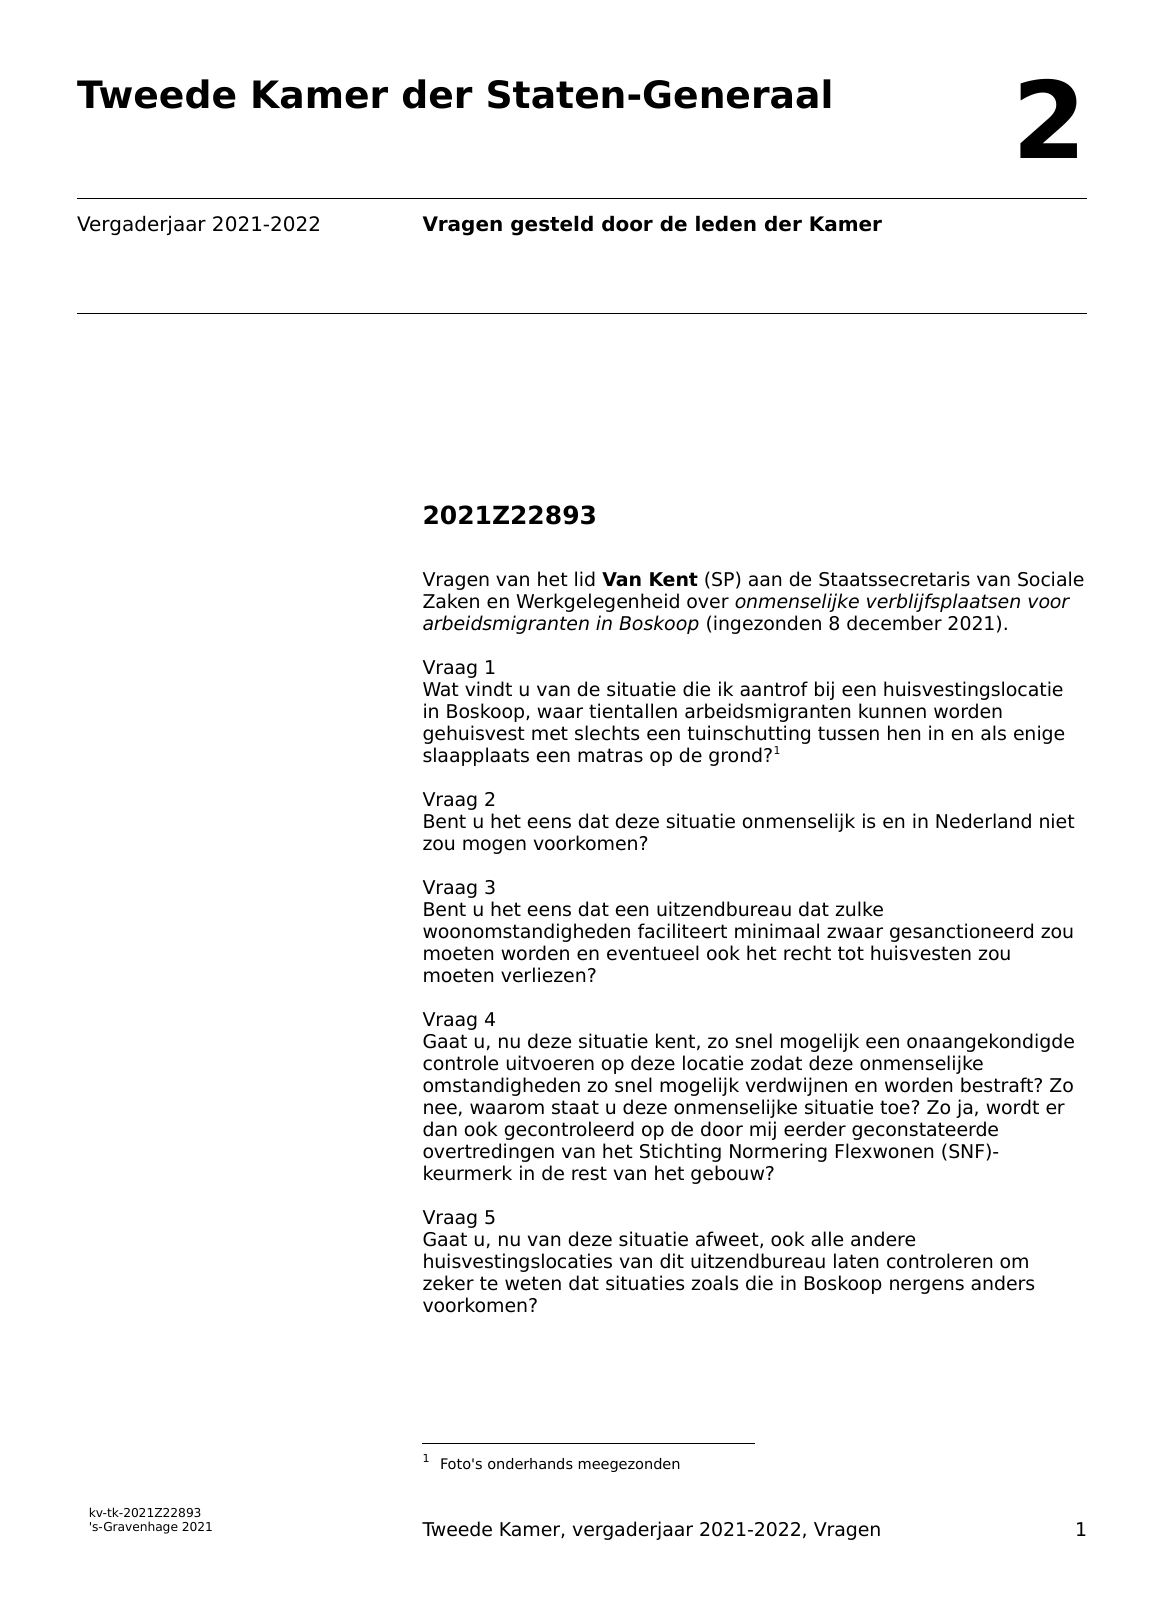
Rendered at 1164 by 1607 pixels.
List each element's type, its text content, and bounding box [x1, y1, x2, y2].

text Foto's onderhands meegezonden [422, 1452, 1087, 1474]
text Vraag 3 [422, 877, 1087, 899]
text kv-tk-2021Z22893 [88, 1506, 323, 1520]
text 2021Z22893 [422, 501, 1087, 531]
table_header 2 [886, 59, 1087, 198]
text Gaat u, nu van deze situatie afweet, ook alle andere huisvestingslocaties van dit uitzendbureau laten controleren om zeker te weten dat situaties zoals die in Boskoop nergens anders voorkomen? [422, 1229, 1087, 1317]
text Vraag 4 [422, 1009, 1087, 1031]
table_cell Vergaderjaar 2021-2022 [77, 199, 422, 313]
text 's-Gravenhage 2021 [88, 1520, 323, 1534]
text Vragen van het lid Van Kent (SP) aan de Staatssecretaris van Sociale Zaken en Werkgelegenheid over onmenselijke verblijfsplaatsen voor arbeidsmigranten in Boskoop (ingezonden 8 december 2021). [422, 569, 1087, 635]
text Vraag 5 [422, 1207, 1087, 1229]
text Wat vindt u van de situatie die ik aantrof bij een huisvestingslocatie in Boskoop, waar tientallen arbeidsmigranten kunnen worden gehuisvest met slechts een tuinschutting tussen hen in en als enige slaapplaats een matras op de grond? [422, 679, 1087, 767]
text Bent u het eens dat een uitzendbureau dat zulke woonomstandigheden faciliteert minimaal zwaar gesanctioneerd zou moeten worden en eventueel ook het recht tot huisvesten zou moeten verliezen? [422, 899, 1087, 987]
text Vraag 1 [422, 657, 1087, 679]
text Bent u het eens dat deze situatie onmenselijk is en in Nederland niet zou mogen voorkomen? [422, 811, 1087, 855]
table_cell Vragen gesteld door de leden der Kamer [422, 199, 1087, 313]
text Vraag 2 [422, 789, 1087, 811]
table_header Tweede Kamer der Staten-Generaal [77, 59, 886, 198]
text Gaat u, nu deze situatie kent, zo snel mogelijk een onaangekondigde controle uitvoeren op deze locatie zodat deze onmenselijke omstandigheden zo snel mogelijk verdwijnen en worden bestraft? Zo nee, waarom staat u deze onmenselijke situatie toe? Zo ja, wordt er dan ook gecontroleerd op de door mij eerder geconstateerde overtredingen van het Stichting Normering Flexwonen (SNF)-keurmerk in de rest van het gebouw? [422, 1031, 1087, 1185]
